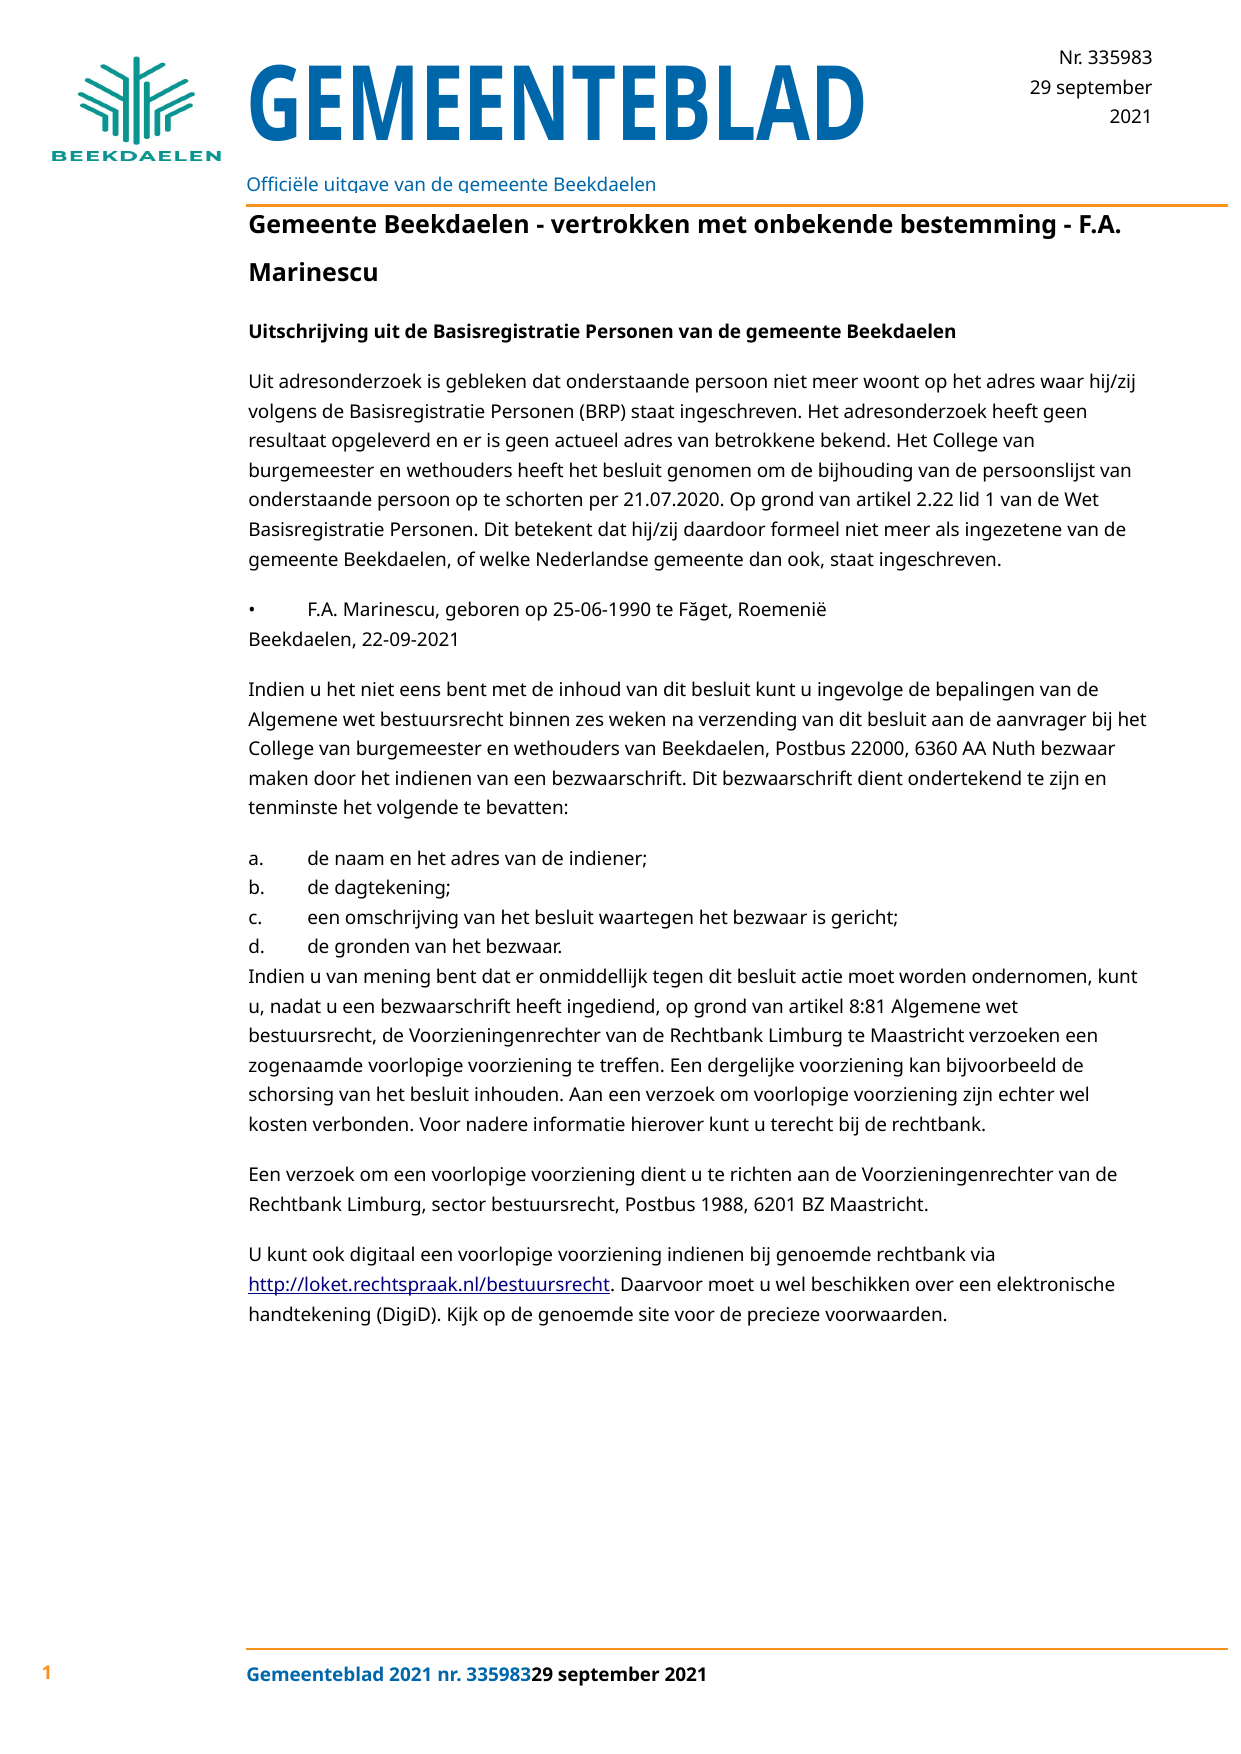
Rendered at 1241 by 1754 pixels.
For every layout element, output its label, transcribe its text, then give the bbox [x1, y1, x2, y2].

list de naam en het adres van de indiener; [248, 845, 1152, 871]
text U kunt ook digitaal een voorlopige voorziening indienen bij genoemde rechtbank via http://loket.rechtspraak.nl/bestuursrecht. Daarvoor moet u wel beschikken over een elektronische handtekening (DigiD). Kijk op de genoemde site voor de precieze voorwaarden. [248, 1242, 1152, 1327]
text Beekdaelen, 22-09-2021 [248, 626, 1152, 652]
list een omschrijving van het besluit waartegen het bezwaar is gericht; [248, 904, 1152, 930]
text Uit adresonderzoek is gebleken dat onderstaande persoon niet meer woont op het adres waar hij/zij volgens de Basisregistratie Personen (BRP) staat ingeschreven. Het adresonderzoek heeft geen resultaat opgeleverd en er is geen actueel adres van betrokkene bekend. Het College van burgemeester en wethouders heeft het besluit genomen om de bijhouding van de persoonslijst van onderstaande persoon op te schorten per 21.07.2020. Op grond van artikel 2.22 lid 1 van de Wet Basisregistratie Personen. Dit betekent dat hij/zij daardoor formeel niet meer als ingezetene van de gemeente Beekdaelen, of welke Nederlandse gemeente dan ook, staat ingeschreven. [248, 368, 1152, 572]
list de dagtekening; [248, 874, 1152, 900]
text Gemeente Beekdaelen - vertrokken met onbekende bestemming - F.A. Marinescu [248, 207, 1152, 288]
text Indien u van mening bent dat er onmiddellijk tegen dit besluit actie moet worden ondernomen, kunt u, nadat u een bezwaarschrift heeft ingediend, op grond van artikel 8:81 Algemene wet bestuursrecht, de Voorzieningenrechter van de Rechtbank Limburg te Maastricht verzoeken een zogenaamde voorlopige voorziening te treffen. Een dergelijke voorziening kan bijvoorbeeld de schorsing van het besluit inhouden. Aan een verzoek om voorlopige voorziening zijn echter wel kosten verbonden. Voor nadere informatie hierover kunt u terecht bij de rechtbank. [248, 963, 1152, 1137]
picture [41, 47, 231, 172]
list F.A. Marinescu, geboren op 25-06-1990 te Făget, Roemenië [248, 596, 1152, 622]
list de gronden van het bezwaar. [248, 934, 1152, 959]
text Uitschrijving uit de Basisregistratie Personen van de gemeente Beekdaelen [248, 318, 1152, 344]
text Indien u het niet eens bent met de inhoud van dit besluit kunt u ingevolge de bepalingen van de Algemene wet bestuursrecht binnen zes weken na verzending van dit besluit aan de aanvrager bij het College van burgemeester en wethouders van Beekdaelen, Postbus 22000, 6360 AA Nuth bezwaar maken door het indienen van een bezwaarschrift. Dit bezwaarschrift dient ondertekend te zijn en tenminste het volgende te bevatten: [248, 676, 1152, 820]
text Een verzoek om een voorlopige voorziening dient u te richten aan de Voorzieningenrechter van de Rechtbank Limburg, sector bestuursrecht, Postbus 1988, 6201 BZ Maastricht. [248, 1162, 1152, 1217]
